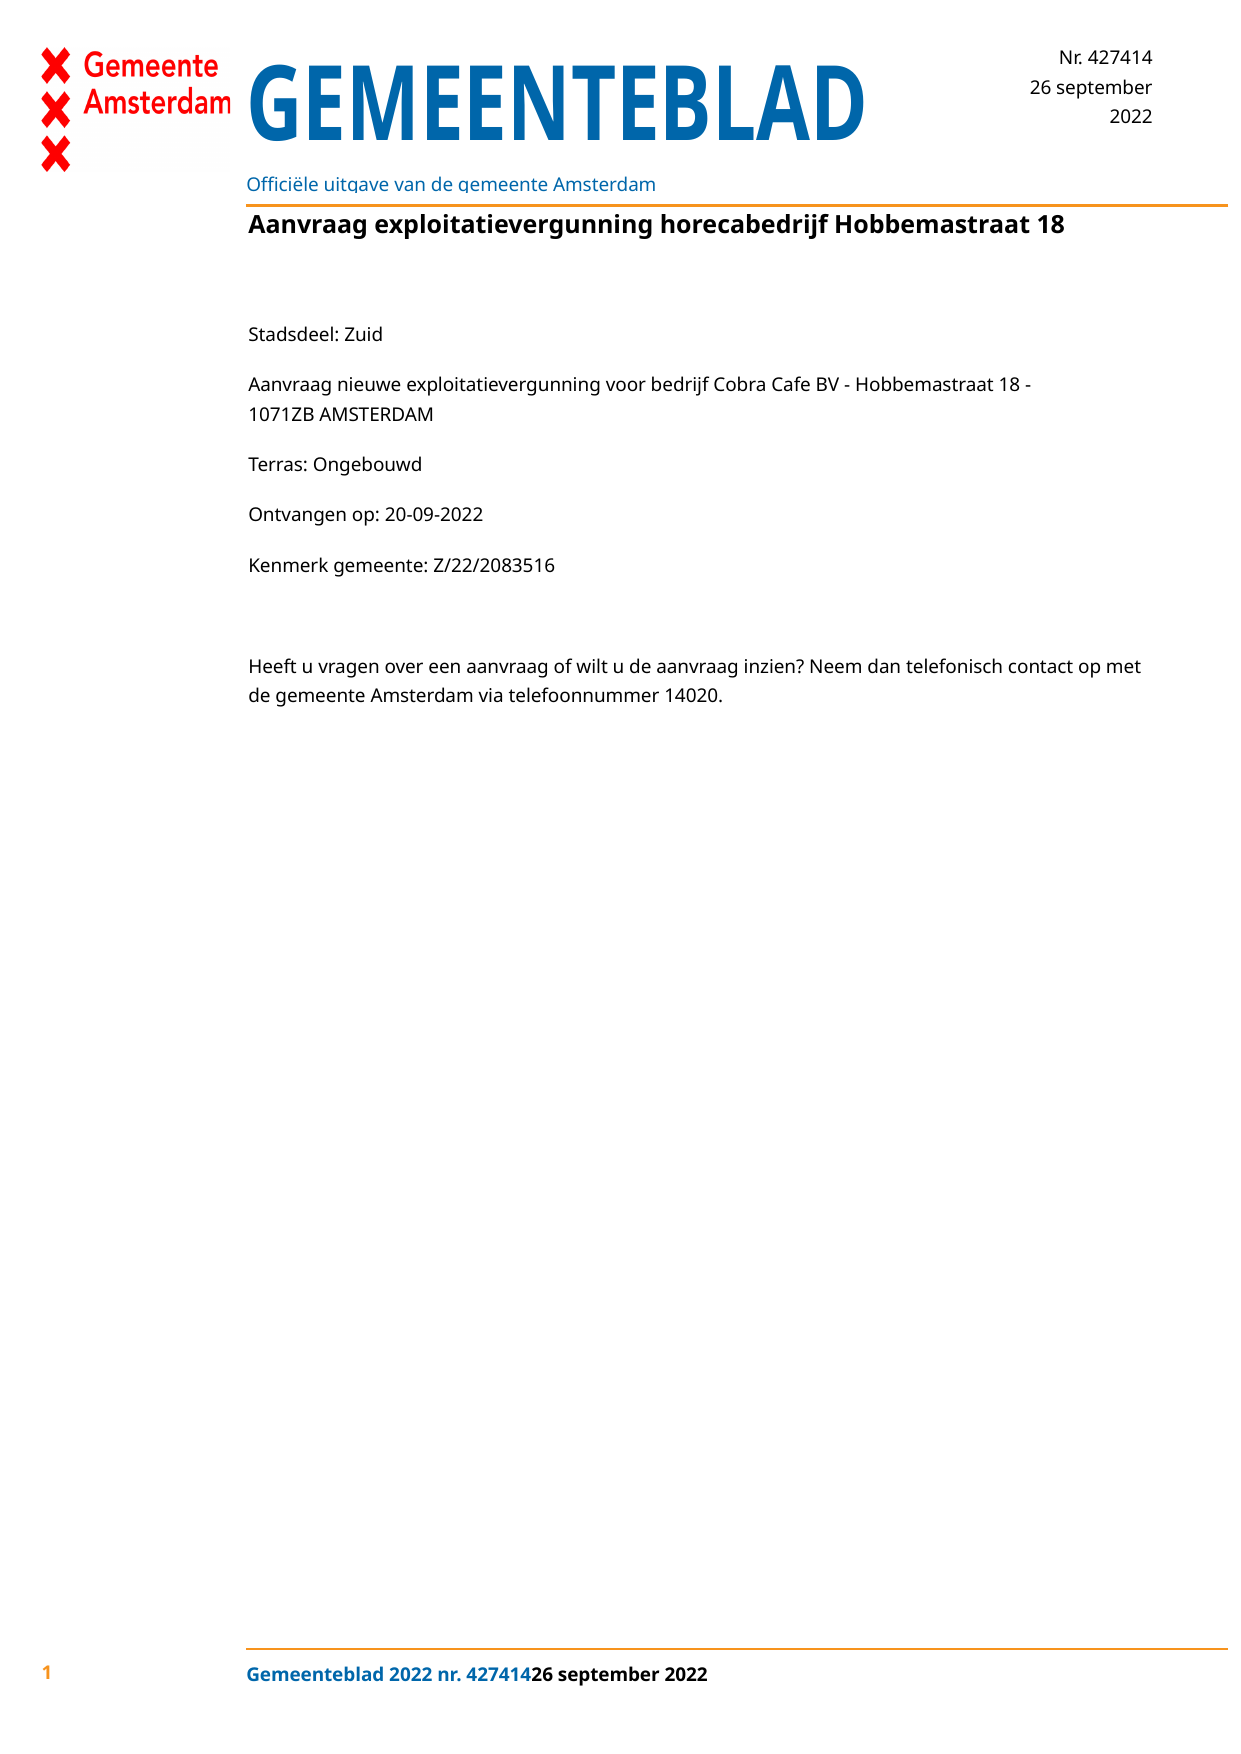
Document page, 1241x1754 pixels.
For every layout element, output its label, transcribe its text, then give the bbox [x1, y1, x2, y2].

text Aanvraag exploitatievergunning horecabedrijf Hobbemastraat 18 [248, 207, 1152, 241]
text Stadsdeel: Zuid [248, 321, 1152, 346]
text Ontvangen op: 20-09-2022 [248, 502, 1152, 527]
text Heeft u vragen over een aanvraag of wilt u de aanvraag inzien? Neem dan telefonisch contact op met de gemeente Amsterdam via telefoonnummer 14020. [248, 653, 1152, 708]
text Aanvraag nieuwe exploitatievergunning voor bedrijf Cobra Cafe BV - Hobbemastraat 18 - 1071ZB AMSTERDAM [248, 371, 1152, 426]
picture [41, 47, 231, 172]
text Kenmerk gemeente: Z/22/2083516 [248, 552, 1152, 578]
text Terras: Ongebouwd [248, 451, 1152, 477]
